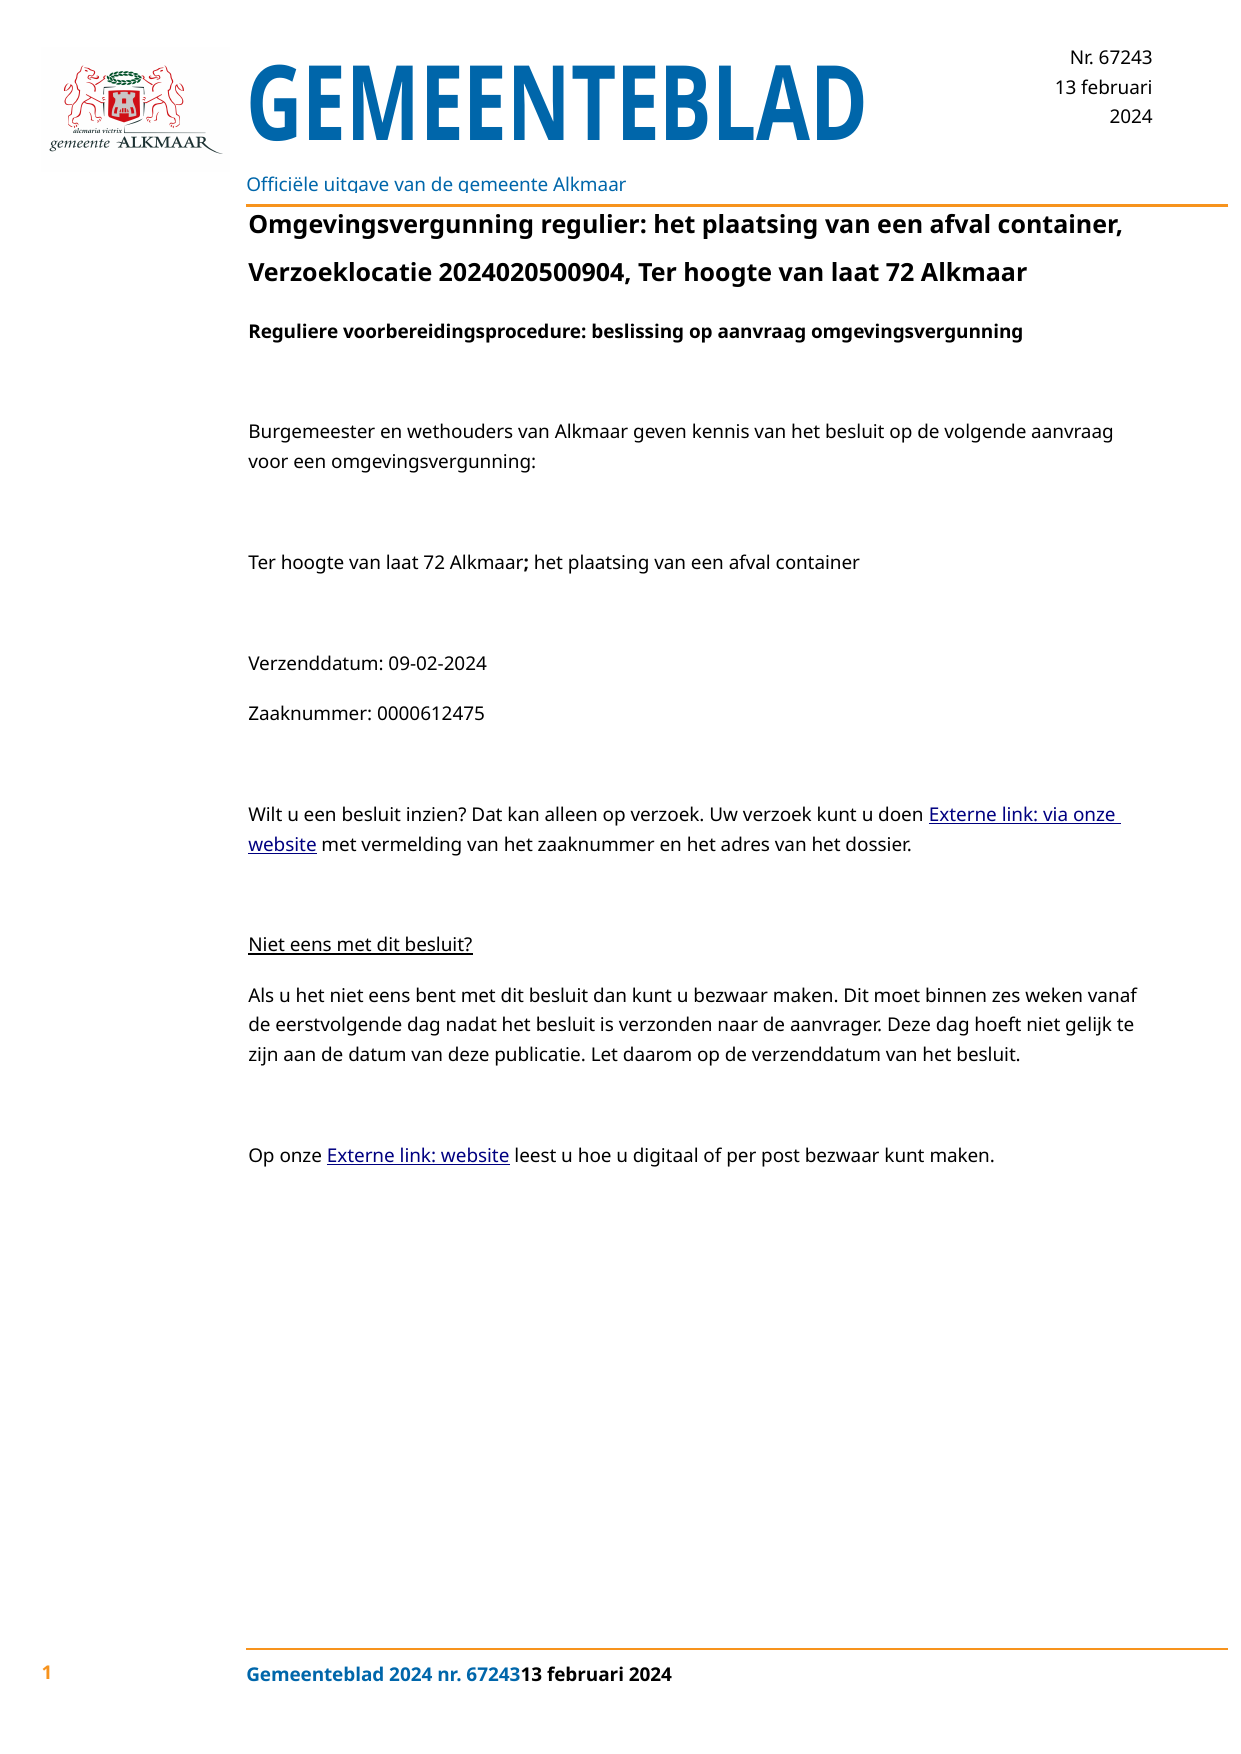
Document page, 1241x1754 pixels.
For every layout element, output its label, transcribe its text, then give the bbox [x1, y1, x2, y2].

text Niet eens met dit besluit? [248, 932, 1152, 957]
text Burgemeester en wethouders van Alkmaar geven kennis van het besluit op de volgende aanvraag voor een omgevingsvergunning: [248, 419, 1152, 474]
text Wilt u een besluit inzien? Dat kan alleen op verzoek. Uw verzoek kunt u doen Externe link: via onze website met vermelding van het zaaknummer en het adres van het dossier. [248, 801, 1152, 857]
picture [41, 47, 231, 172]
text Als u het niet eens bent met dit besluit dan kunt u bezwaar maken. Dit moet binnen zes weken vanaf de eerstvolgende dag nadat het besluit is verzonden naar de aanvrager. Deze dag hoeft niet gelijk te zijn aan de datum van deze publicatie. Let daarom op de verzenddatum van het besluit. [248, 982, 1152, 1067]
text Omgevingsvergunning regulier: het plaatsing van een afval container, Verzoeklocatie 2024020500904, Ter hoogte van laat 72 Alkmaar [248, 207, 1152, 288]
text Zaaknummer: 0000612475 [248, 700, 1152, 726]
text Op onze Externe link: website leest u hoe u digitaal of per post bezwaar kunt maken. [248, 1142, 1152, 1168]
text Verzenddatum: 09-02-2024 [248, 650, 1152, 676]
text Ter hoogte van laat 72 Alkmaar; het plaatsing van een afval container [248, 549, 1152, 575]
text Reguliere voorbereidingsprocedure: beslissing op aanvraag omgevingsvergunning [248, 318, 1152, 344]
